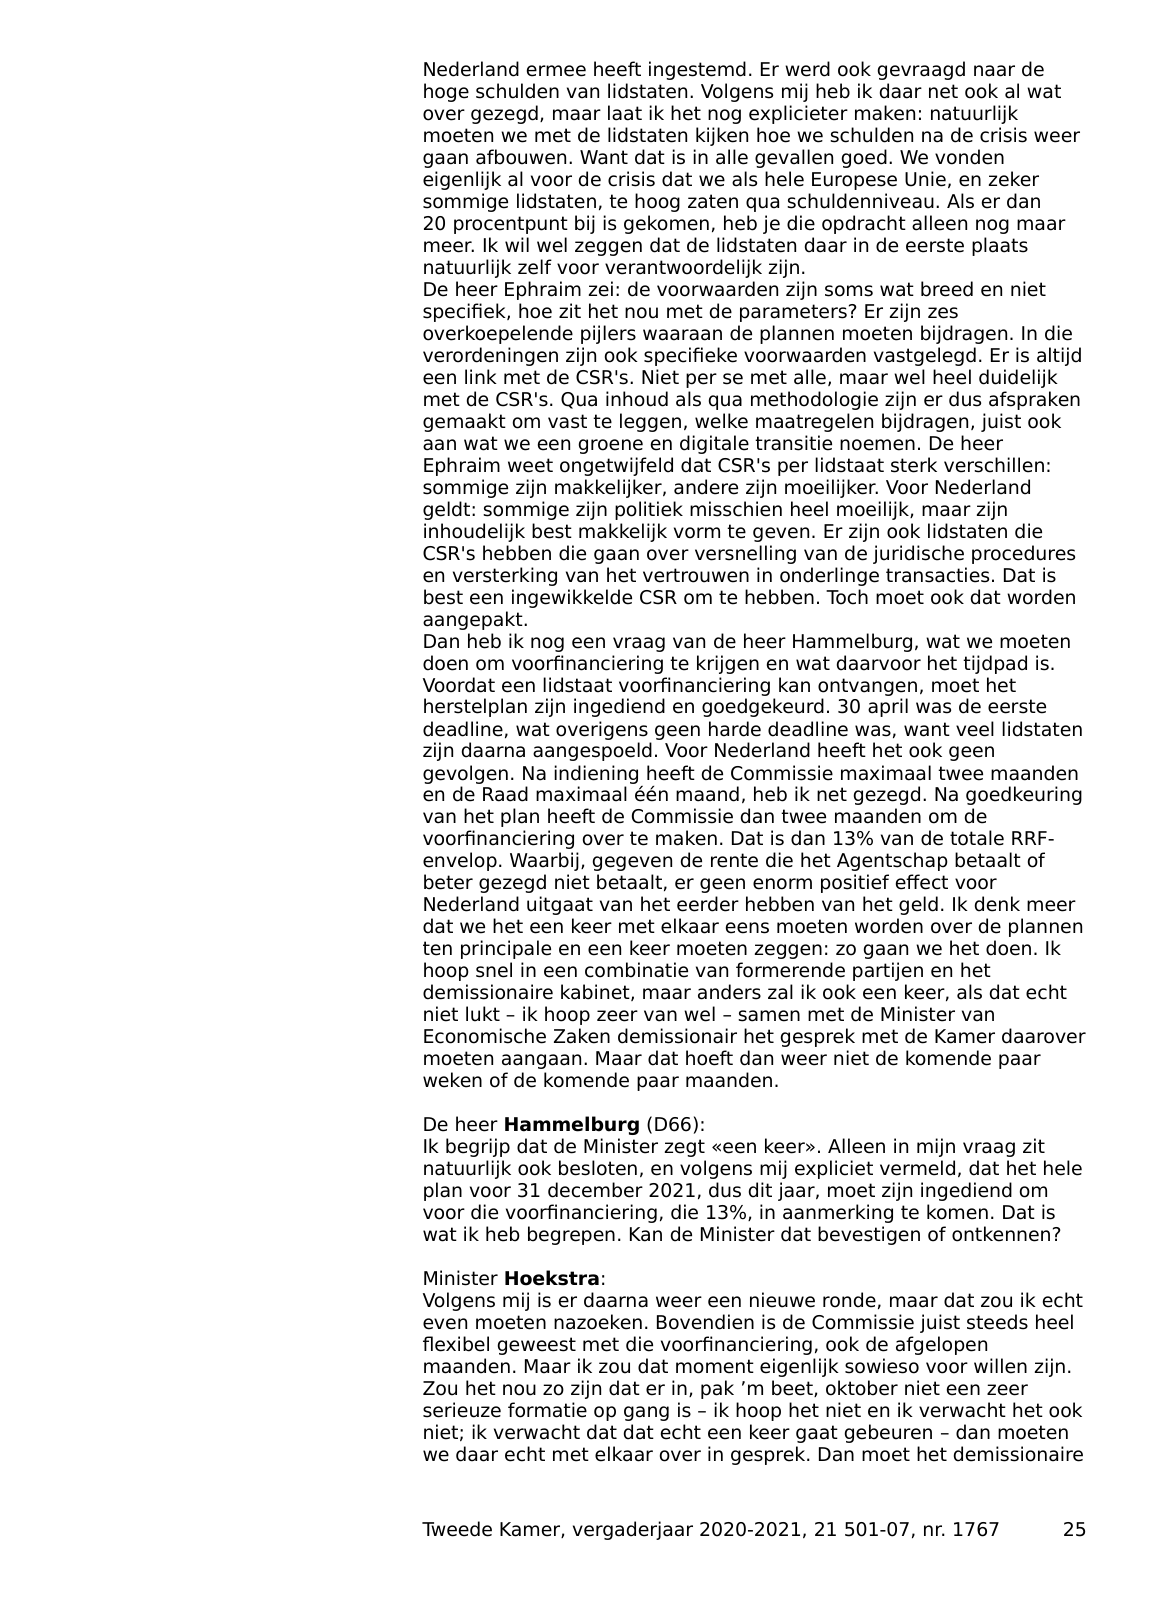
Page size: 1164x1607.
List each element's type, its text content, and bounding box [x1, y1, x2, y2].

text Minister Hoekstra: [422, 1268, 1087, 1290]
text Volgens mij is er daarna weer een nieuwe ronde, maar dat zou ik echt even moeten nazoeken. Bovendien is de Commissie juist steeds heel flexibel geweest met die voorfinanciering, ook de afgelopen maanden. Maar ik zou dat moment eigenlijk sowieso voor willen zijn. Zou het nou zo zijn dat er in, pak ’m beet, oktober niet een zeer serieuze formatie op gang is – ik hoop het niet en ik verwacht het ook niet; ik verwacht dat dat echt een keer gaat gebeuren – dan moeten we daar echt met elkaar over in gesprek. Dan moet het demissionaire [422, 1290, 1087, 1466]
text Nederland ermee heeft ingestemd. Er werd ook gevraagd naar de hoge schulden van lidstaten. Volgens mij heb ik daar net ook al wat over gezegd, maar laat ik het nog explicieter maken: natuurlijk moeten we met de lidstaten kijken hoe we schulden na de crisis weer gaan afbouwen. Want dat is in alle gevallen goed. We vonden eigenlijk al voor de crisis dat we als hele Europese Unie, en zeker sommige lidstaten, te hoog zaten qua schuldenniveau. Als er dan 20 procentpunt bij is gekomen, heb je die opdracht alleen nog maar meer. Ik wil wel zeggen dat de lidstaten daar in de eerste plaats natuurlijk zelf voor verantwoordelijk zijn. [422, 59, 1087, 279]
text De heer Hammelburg (D66): [422, 1114, 1087, 1136]
text Dan heb ik nog een vraag van de heer Hammelburg, wat we moeten doen om voorfinanciering te krijgen en wat daarvoor het tijdpad is. Voordat een lidstaat voorfinanciering kan ontvangen, moet het herstelplan zijn ingediend en goedgekeurd. 30 april was de eerste deadline, wat overigens geen harde deadline was, want veel lidstaten zijn daarna aangespoeld. Voor Nederland heeft het ook geen gevolgen. Na indiening heeft de Commissie maximaal twee maanden en de Raad maximaal één maand, heb ik net gezegd. Na goedkeuring van het plan heeft de Commissie dan twee maanden om de voorfinanciering over te maken. Dat is dan 13% van de totale RRF-envelop. Waarbij, gegeven de rente die het Agentschap betaalt of beter gezegd niet betaalt, er geen enorm positief effect voor Nederland uitgaat van het eerder hebben van het geld. Ik denk meer dat we het een keer met elkaar eens moeten worden over de plannen ten principale en een keer moeten zeggen: zo gaan we het doen. Ik hoop snel in een combinatie van formerende partijen en het demissionaire kabinet, maar anders zal ik ook een keer, als dat echt niet lukt – ik hoop zeer van wel – samen met de Minister van Economische Zaken demissionair het gesprek met de Kamer daarover moeten aangaan. Maar dat hoeft dan weer niet de komende paar weken of de komende paar maanden. [422, 631, 1087, 1092]
text Ik begrijp dat de Minister zegt «een keer». Alleen in mijn vraag zit natuurlijk ook besloten, en volgens mij expliciet vermeld, dat het hele plan voor 31 december 2021, dus dit jaar, moet zijn ingediend om voor die voorfinanciering, die 13%, in aanmerking te komen. Dat is wat ik heb begrepen. Kan de Minister dat bevestigen of ontkennen? [422, 1136, 1087, 1246]
text De heer Ephraim zei: de voorwaarden zijn soms wat breed en niet specifiek, hoe zit het nou met de parameters? Er zijn zes overkoepelende pijlers waaraan de plannen moeten bijdragen. In die verordeningen zijn ook specifieke voorwaarden vastgelegd. Er is altijd een link met de CSR's. Niet per se met alle, maar wel heel duidelijk met de CSR's. Qua inhoud als qua methodologie zijn er dus afspraken gemaakt om vast te leggen, welke maatregelen bijdragen, juist ook aan wat we een groene en digitale transitie noemen. De heer Ephraim weet ongetwijfeld dat CSR's per lidstaat sterk verschillen: sommige zijn makkelijker, andere zijn moeilijker. Voor Nederland geldt: sommige zijn politiek misschien heel moeilijk, maar zijn inhoudelijk best makkelijk vorm te geven. Er zijn ook lidstaten die CSR's hebben die gaan over versnelling van de juridische procedures en versterking van het vertrouwen in onderlinge transacties. Dat is best een ingewikkelde CSR om te hebben. Toch moet ook dat worden aangepakt. [422, 279, 1087, 631]
